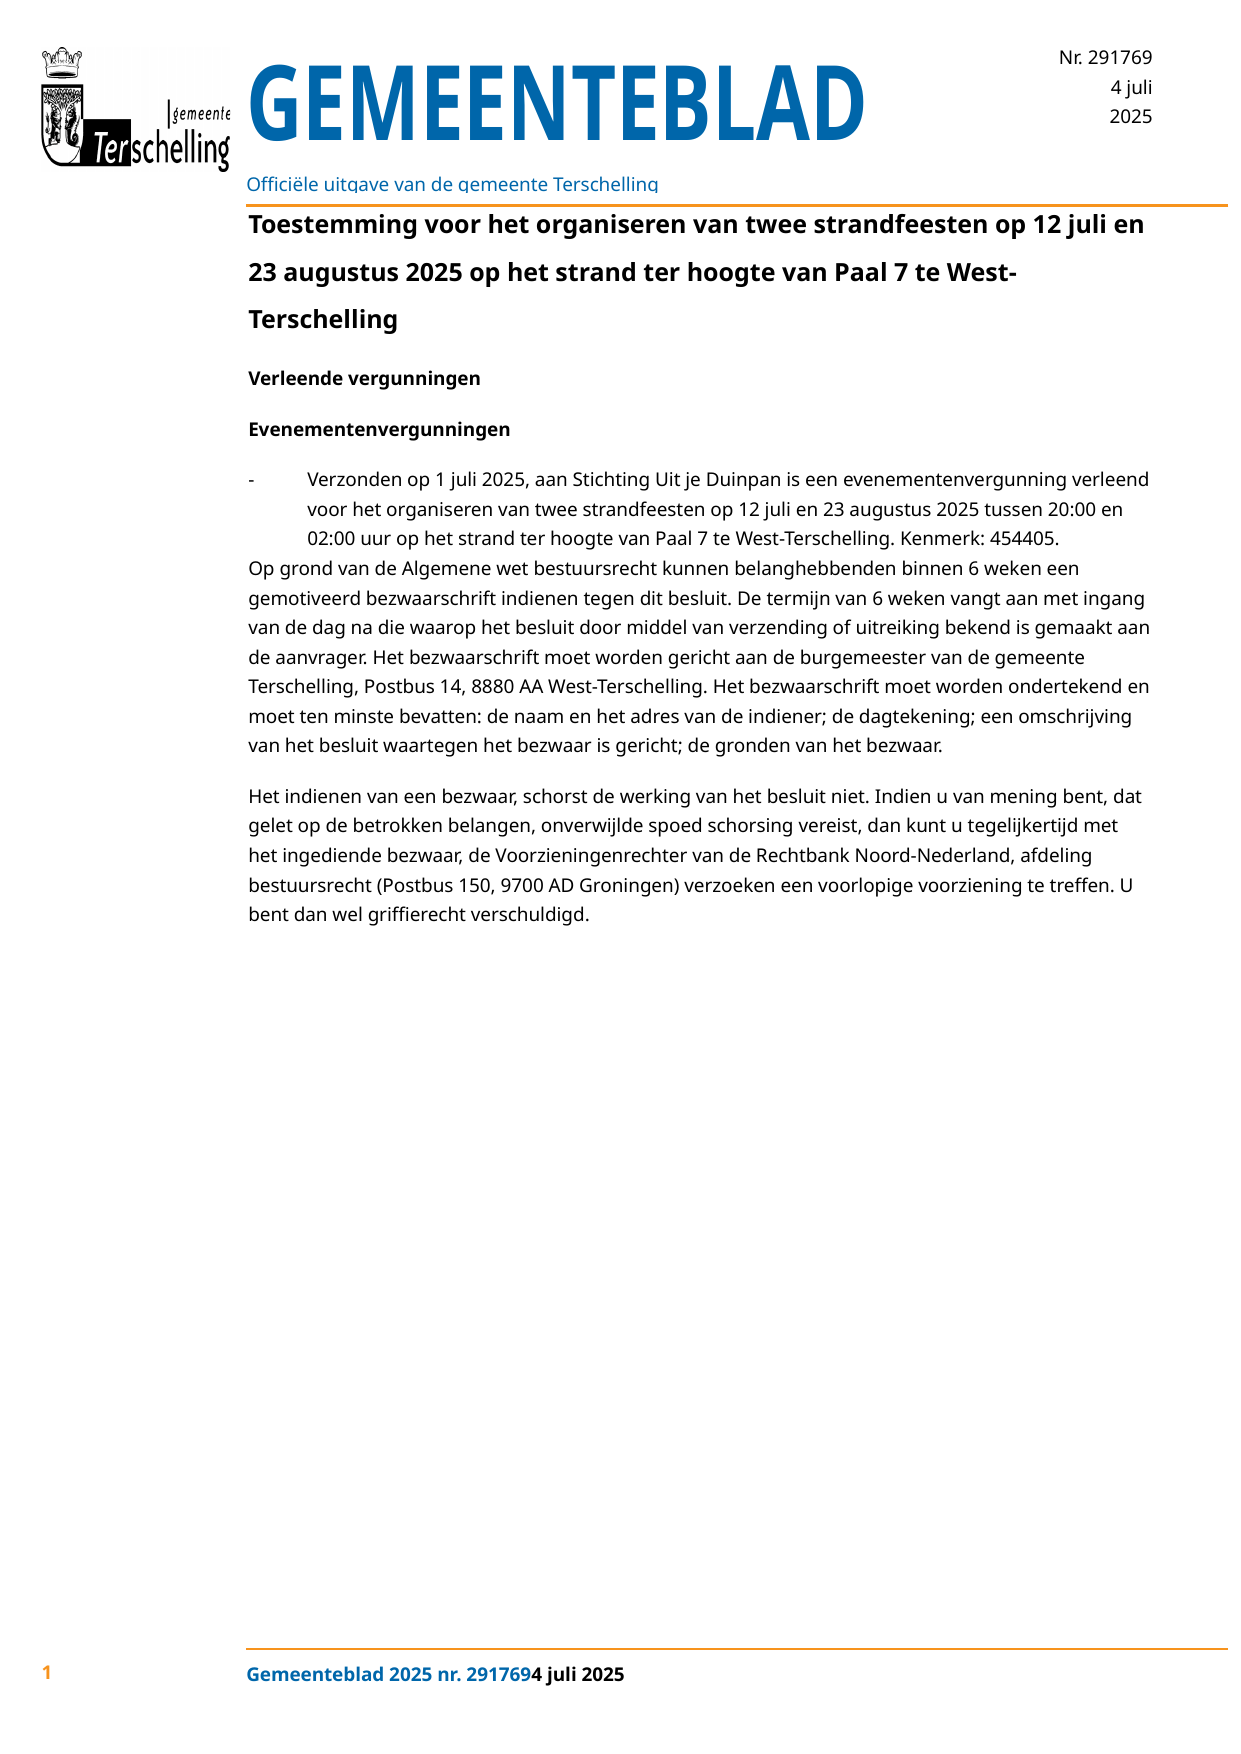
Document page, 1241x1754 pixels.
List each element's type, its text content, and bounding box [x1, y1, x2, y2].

list Verzonden op 1 juli 2025, aan Stichting Uit je Duinpan is een evenementenvergunning verleend voor het organiseren van twee strandfeesten op 12 juli en 23 augustus 2025 tussen 20:00 en 02:00 uur op het strand ter hoogte van Paal 7 te West-Terschelling. Kenmerk: 454405. [248, 466, 1152, 551]
text Toestemming voor het organiseren van twee strandfeesten op 12 juli en 23 augustus 2025 op het strand ter hoogte van Paal 7 te West-Terschelling [248, 207, 1152, 336]
text Verleende vergunningen [248, 366, 1152, 391]
text Evenementenvergunningen [248, 416, 1152, 442]
text Op grond van de Algemene wet bestuursrecht kunnen belanghebbenden binnen 6 weken een gemotiveerd bezwaarschrift indienen tegen dit besluit. De termijn van 6 weken vangt aan met ingang van de dag na die waarop het besluit door middel van verzending of uitreiking bekend is gemaakt aan de aanvrager. Het bezwaarschrift moet worden gericht aan de burgemeester van de gemeente Terschelling, Postbus 14, 8880 AA West-Terschelling. Het bezwaarschrift moet worden ondertekend en moet ten minste bevatten: de naam en het adres van de indiener; de dagtekening; een omschrijving van het besluit waartegen het bezwaar is gericht; de gronden van het bezwaar. [248, 555, 1152, 758]
picture [41, 47, 231, 172]
text Het indienen van een bezwaar, schorst de werking van het besluit niet. Indien u van mening bent, dat gelet op de betrokken belangen, onverwijlde spoed schorsing vereist, dan kunt u tegelijkertijd met het ingediende bezwaar, de Voorzieningenrechter van de Rechtbank Noord-Nederland, afdeling bestuursrecht (Postbus 150, 9700 AD Groningen) verzoeken een voorlopige voorziening te treffen. U bent dan wel griffierecht verschuldigd. [248, 783, 1152, 927]
